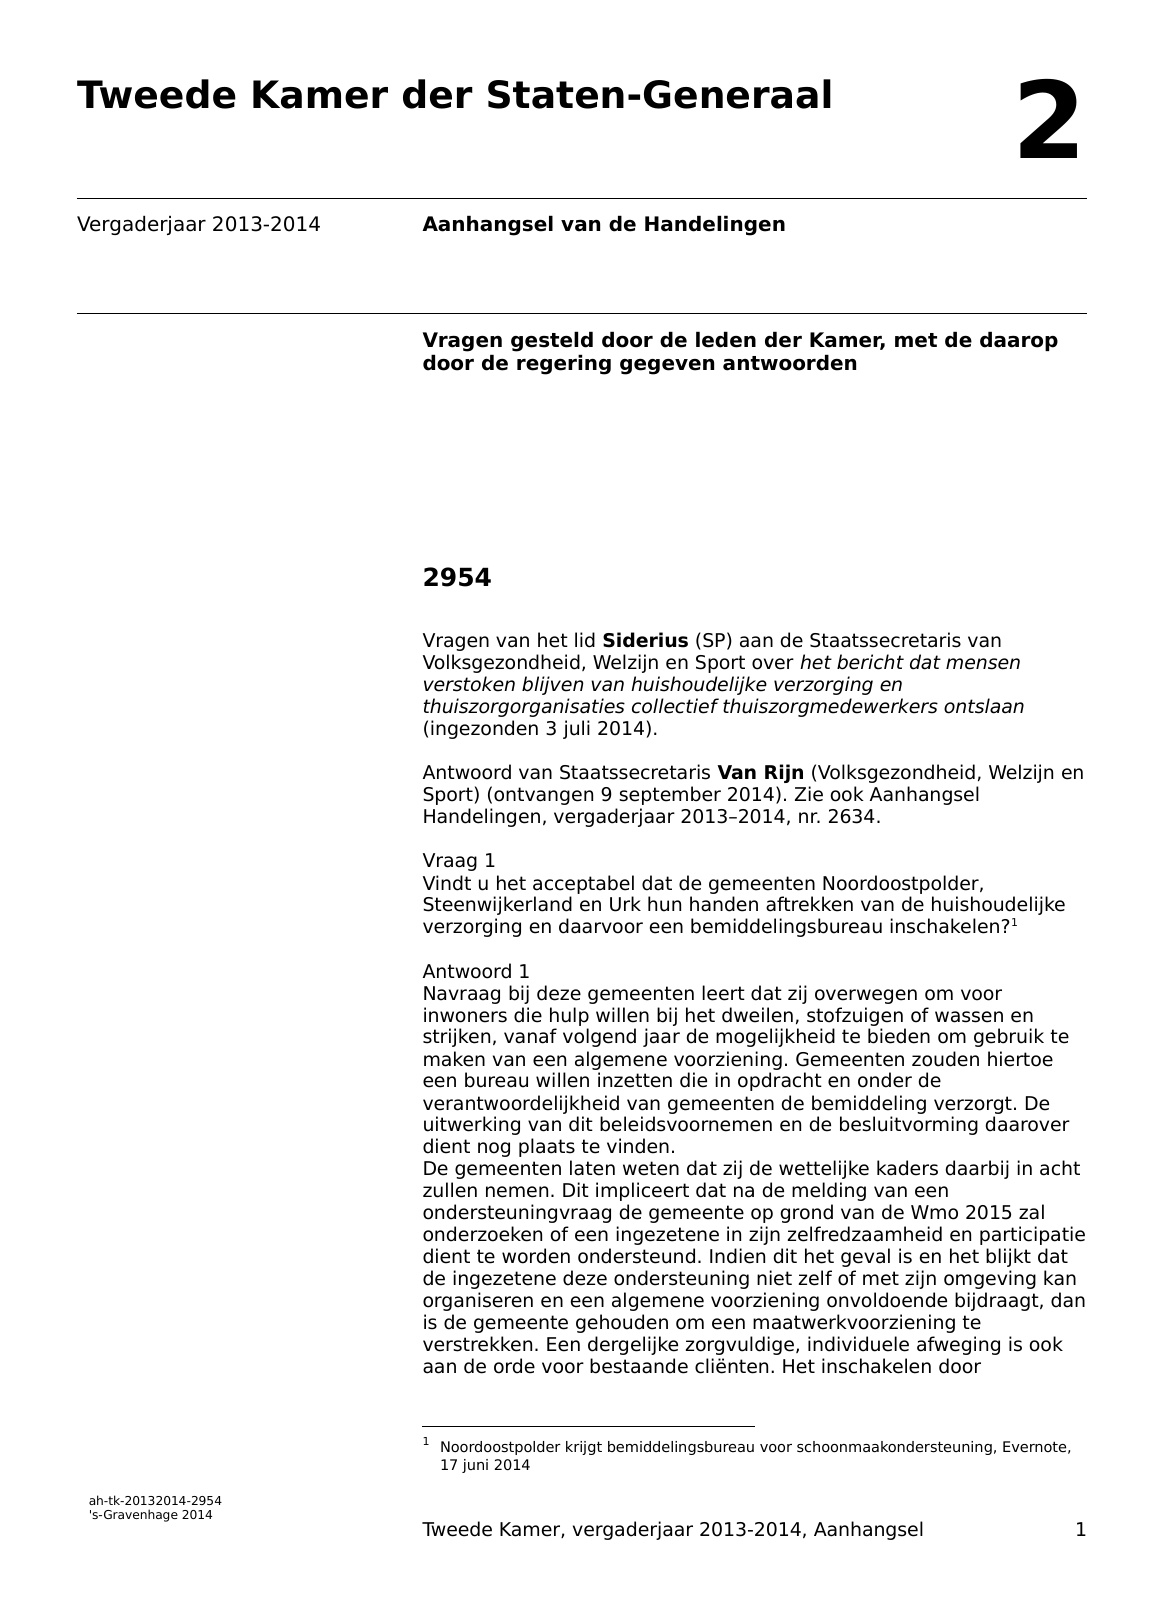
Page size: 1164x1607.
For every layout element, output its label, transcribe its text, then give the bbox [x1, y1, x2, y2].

table_cell Aanhangsel van de Handelingen [422, 199, 1087, 313]
text Antwoord 1 [422, 961, 1087, 982]
text Navraag bij deze gemeenten leert dat zij overwegen om voor inwoners die hulp willen bij het dweilen, stofzuigen of wassen en strijken, vanaf volgend jaar de mogelijkheid te bieden om gebruik te maken van een algemene voorziening. Gemeenten zouden hiertoe een bureau willen inzetten die in opdracht en onder de verantwoordelijkheid van gemeenten de bemiddeling verzorgt. De uitwerking van dit beleidsvoornemen en de besluitvorming daarover dient nog plaats te vinden. [422, 982, 1087, 1158]
table_cell Vergaderjaar 2013-2014 [77, 199, 422, 313]
text 's-Gravenhage 2014 [88, 1508, 323, 1522]
table_cell [77, 314, 422, 375]
text Noordoostpolder krijgt bemiddelingsbureau voor schoonmaakondersteuning, Evernote, 17 juni 2014 [422, 1435, 1087, 1474]
text 2954 [422, 563, 1087, 592]
text Antwoord van Staatssecretaris Van Rijn (Volksgezondheid, Welzijn en Sport) (ontvangen 9 september 2014). Zie ook Aanhangsel Handelingen, vergaderjaar 2013–2014, nr. 2634. [422, 762, 1087, 828]
table_cell Vragen gesteld door de leden der Kamer, met de daarop door de regering gegeven antwoorden [422, 314, 1087, 375]
table_header Tweede Kamer der Staten-Generaal [77, 59, 886, 198]
table_header 2 [886, 59, 1087, 198]
text Vindt u het acceptabel dat de gemeenten Noordoostpolder, Steenwijkerland en Urk hun handen aftrekken van de huishoudelijke verzorging en daarvoor een bemiddelingsbureau inschakelen? [422, 872, 1087, 938]
text Vraag 1 [422, 850, 1087, 872]
text De gemeenten laten weten dat zij de wettelijke kaders daarbij in acht zullen nemen. Dit impliceert dat na de melding van een ondersteuningvraag de gemeente op grond van de Wmo 2015 zal onderzoeken of een ingezetene in zijn zelfredzaamheid en participatie dient te worden ondersteund. Indien dit het geval is en het blijkt dat de ingezetene deze ondersteuning niet zelf of met zijn omgeving kan organiseren en een algemene voorziening onvoldoende bijdraagt, dan is de gemeente gehouden om een maatwerkvoorziening te verstrekken. Een dergelijke zorgvuldige, individuele afweging is ook aan de orde voor bestaande cliënten. Het inschakelen door [422, 1158, 1087, 1378]
text Vragen van het lid Siderius (SP) aan de Staatssecretaris van Volksgezondheid, Welzijn en Sport over het bericht dat mensen verstoken blijven van huishoudelijke verzorging en thuiszorgorganisaties collectief thuiszorgmedewerkers ontslaan (ingezonden 3 juli 2014). [422, 630, 1087, 740]
text ah-tk-20132014-2954 [88, 1494, 323, 1508]
